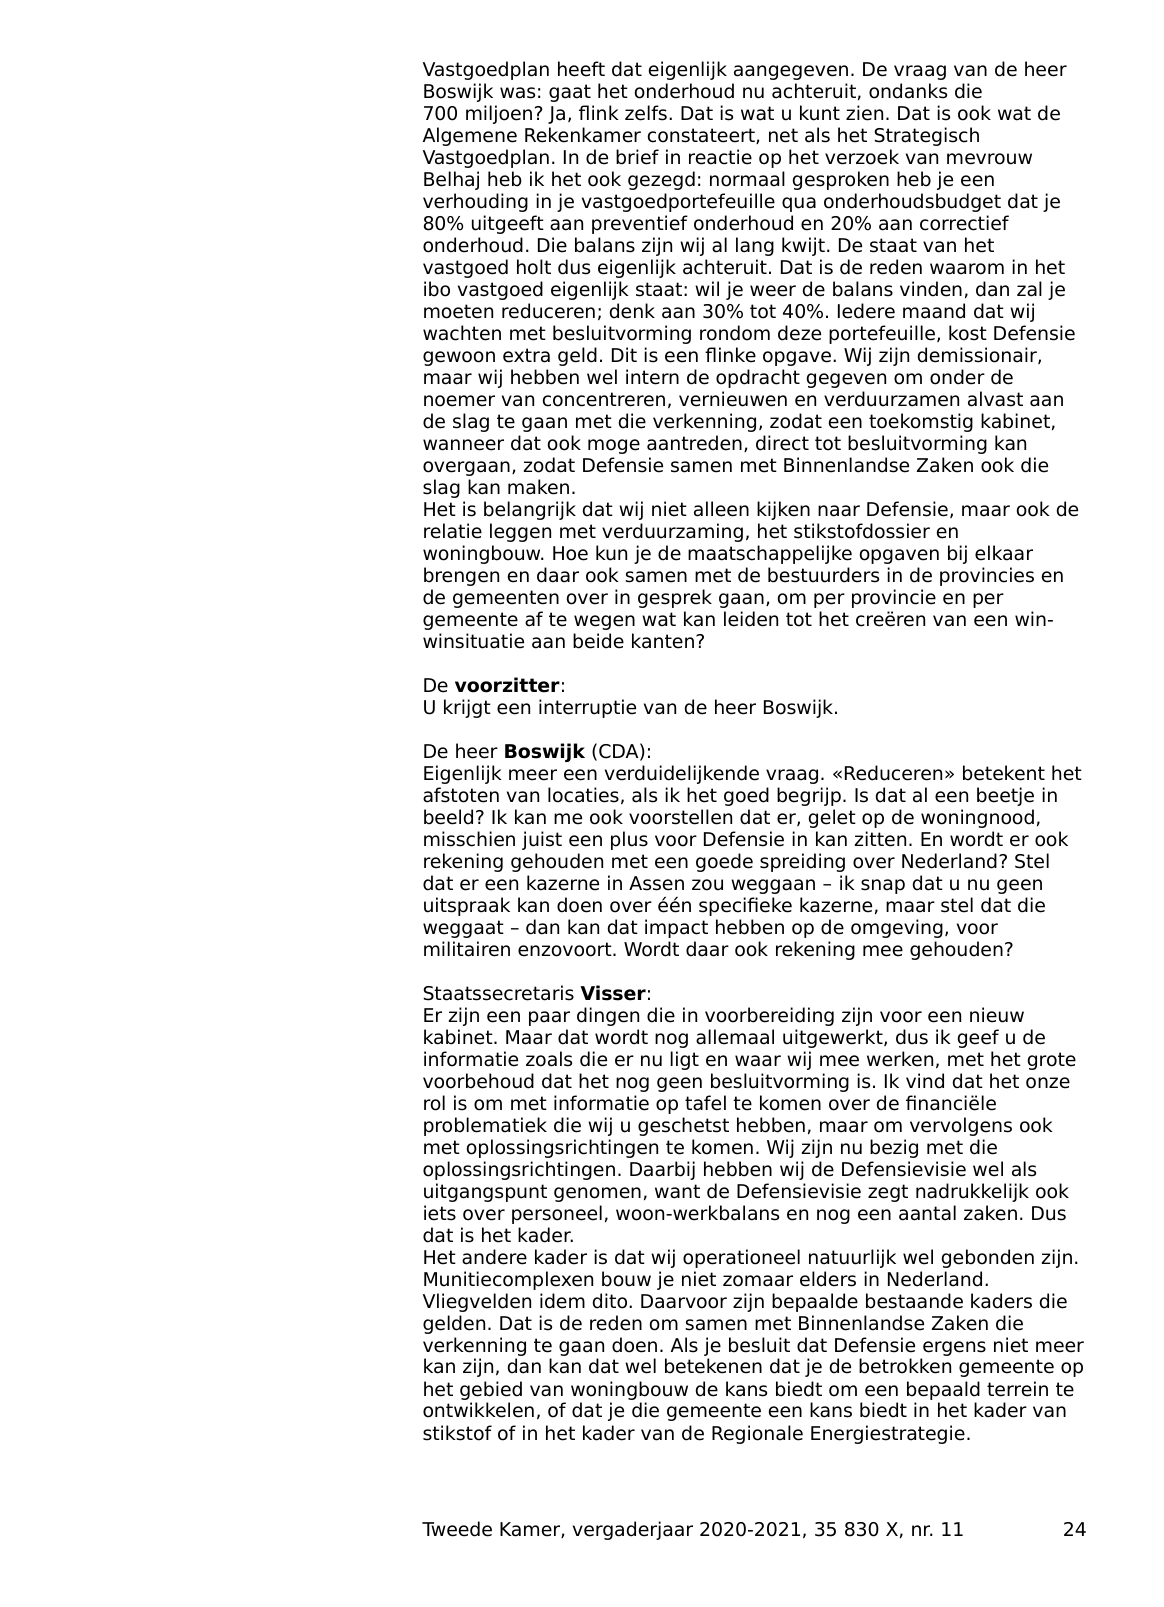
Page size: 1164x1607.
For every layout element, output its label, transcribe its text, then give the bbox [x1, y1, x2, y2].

text Eigenlijk meer een verduidelijkende vraag. «Reduceren» betekent het afstoten van locaties, als ik het goed begrijp. Is dat al een beetje in beeld? Ik kan me ook voorstellen dat er, gelet op de woningnood, misschien juist een plus voor Defensie in kan zitten. En wordt er ook rekening gehouden met een goede spreiding over Nederland? Stel dat er een kazerne in Assen zou weggaan – ik snap dat u nu geen uitspraak kan doen over één specifieke kazerne, maar stel dat die weggaat – dan kan dat impact hebben op de omgeving, voor militairen enzovoort. Wordt daar ook rekening mee gehouden? [422, 763, 1087, 961]
text De heer Boswijk (CDA): [422, 741, 1087, 763]
text U krijgt een interruptie van de heer Boswijk. [422, 697, 1087, 719]
text Staatssecretaris Visser: [422, 983, 1087, 1005]
text Vastgoedplan heeft dat eigenlijk aangegeven. De vraag van de heer Boswijk was: gaat het onderhoud nu achteruit, ondanks die 700 miljoen? Ja, flink zelfs. Dat is wat u kunt zien. Dat is ook wat de Algemene Rekenkamer constateert, net als het Strategisch Vastgoedplan. In de brief in reactie op het verzoek van mevrouw Belhaj heb ik het ook gezegd: normaal gesproken heb je een verhouding in je vastgoedportefeuille qua onderhoudsbudget dat je 80% uitgeeft aan preventief onderhoud en 20% aan correctief onderhoud. Die balans zijn wij al lang kwijt. De staat van het vastgoed holt dus eigenlijk achteruit. Dat is de reden waarom in het ibo vastgoed eigenlijk staat: wil je weer de balans vinden, dan zal je moeten reduceren; denk aan 30% tot 40%. Iedere maand dat wij wachten met besluitvorming rondom deze portefeuille, kost Defensie gewoon extra geld. Dit is een flinke opgave. Wij zijn demissionair, maar wij hebben wel intern de opdracht gegeven om onder de noemer van concentreren, vernieuwen en verduurzamen alvast aan de slag te gaan met die verkenning, zodat een toekomstig kabinet, wanneer dat ook moge aantreden, direct tot besluitvorming kan overgaan, zodat Defensie samen met Binnenlandse Zaken ook die slag kan maken. [422, 59, 1087, 499]
text Het andere kader is dat wij operationeel natuurlijk wel gebonden zijn. Munitiecomplexen bouw je niet zomaar elders in Nederland. Vliegvelden idem dito. Daarvoor zijn bepaalde bestaande kaders die gelden. Dat is de reden om samen met Binnenlandse Zaken die verkenning te gaan doen. Als je besluit dat Defensie ergens niet meer kan zijn, dan kan dat wel betekenen dat je de betrokken gemeente op het gebied van woningbouw de kans biedt om een bepaald terrein te ontwikkelen, of dat je die gemeente een kans biedt in het kader van stikstof of in het kader van de Regionale Energiestrategie. [422, 1247, 1087, 1444]
text Er zijn een paar dingen die in voorbereiding zijn voor een nieuw kabinet. Maar dat wordt nog allemaal uitgewerkt, dus ik geef u de informatie zoals die er nu ligt en waar wij mee werken, met het grote voorbehoud dat het nog geen besluitvorming is. Ik vind dat het onze rol is om met informatie op tafel te komen over de financiële problematiek die wij u geschetst hebben, maar om vervolgens ook met oplossingsrichtingen te komen. Wij zijn nu bezig met die oplossingsrichtingen. Daarbij hebben wij de Defensievisie wel als uitgangspunt genomen, want de Defensievisie zegt nadrukkelijk ook iets over personeel, woon-werkbalans en nog een aantal zaken. Dus dat is het kader. [422, 1005, 1087, 1247]
text De voorzitter: [422, 675, 1087, 697]
text Het is belangrijk dat wij niet alleen kijken naar Defensie, maar ook de relatie leggen met verduurzaming, het stikstofdossier en woningbouw. Hoe kun je de maatschappelijke opgaven bij elkaar brengen en daar ook samen met de bestuurders in de provincies en de gemeenten over in gesprek gaan, om per provincie en per gemeente af te wegen wat kan leiden tot het creëren van een win-winsituatie aan beide kanten? [422, 499, 1087, 652]
